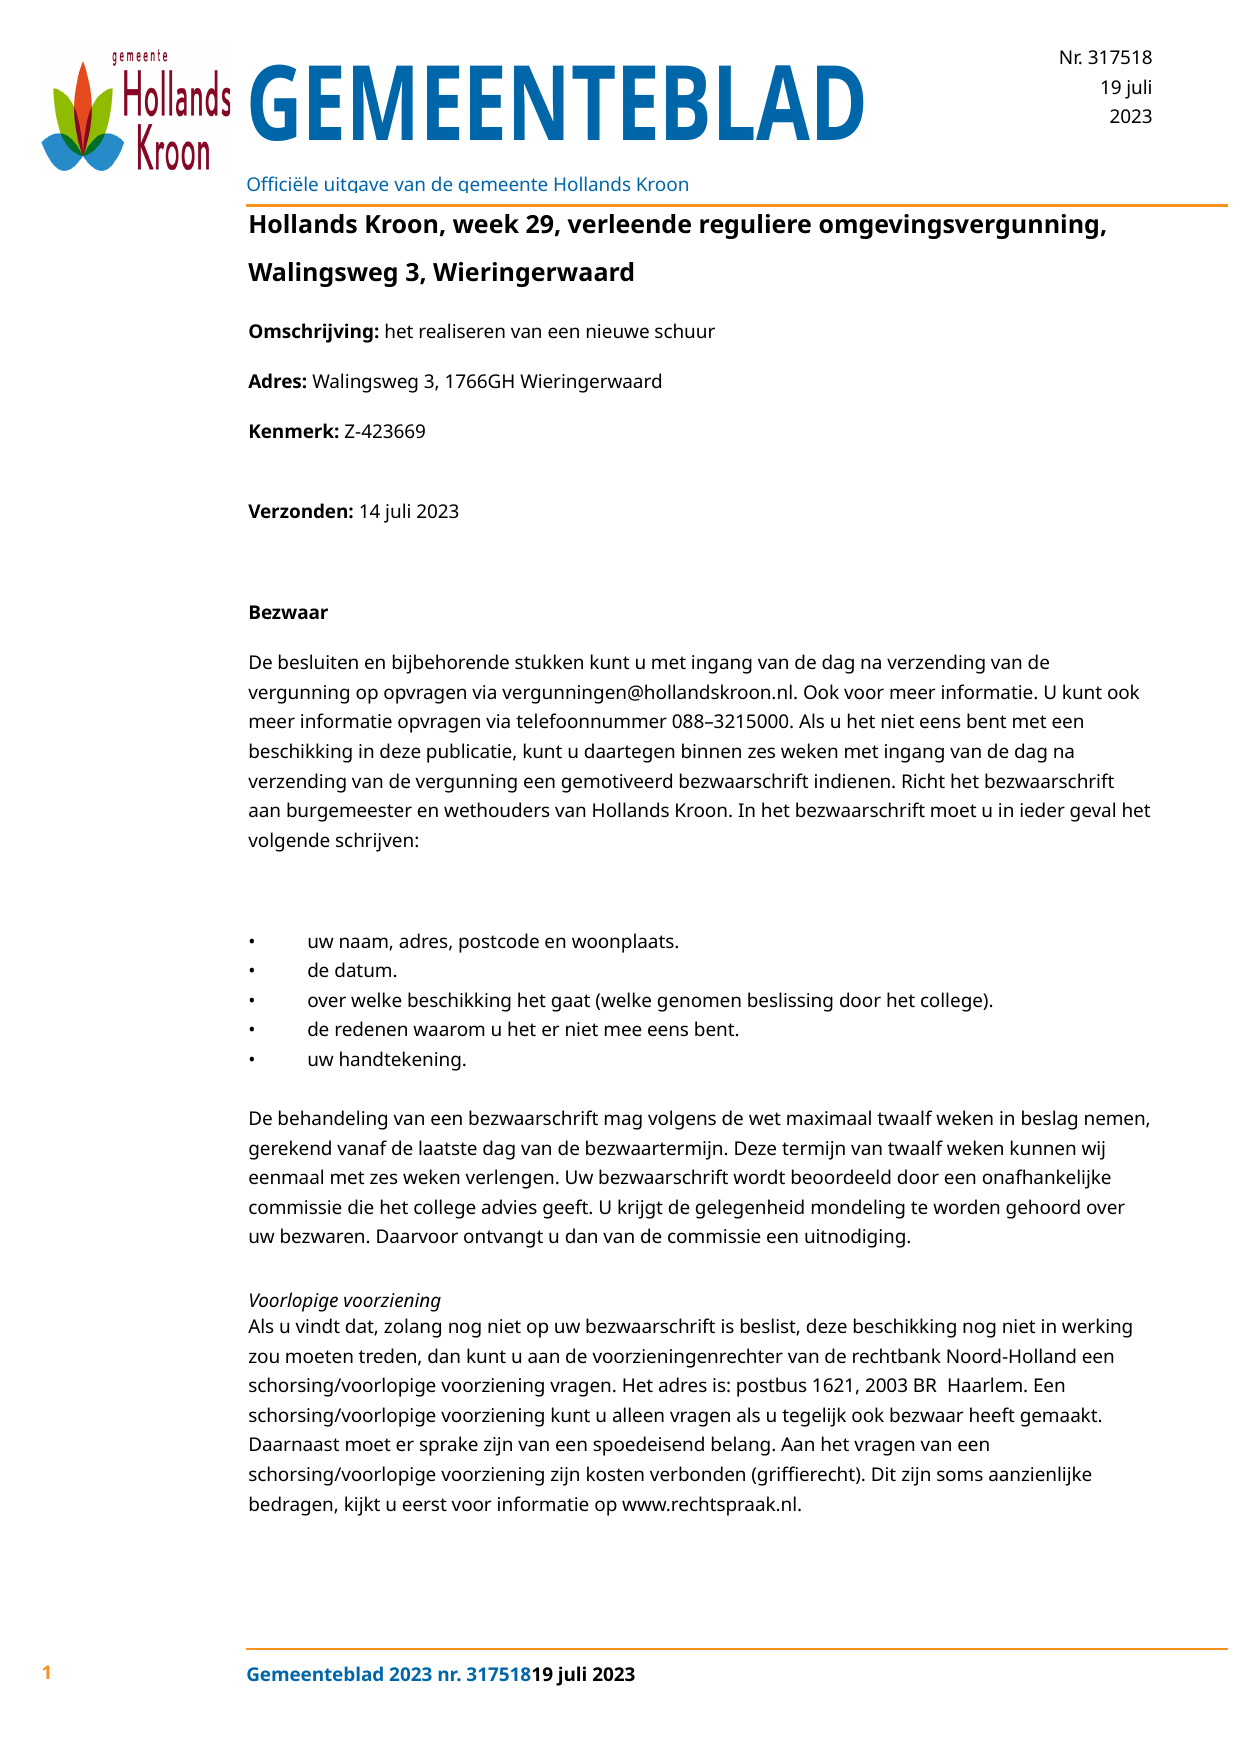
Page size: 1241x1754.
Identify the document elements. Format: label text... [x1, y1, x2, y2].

text Voorlopige voorziening [248, 1288, 1152, 1313]
text De besluiten en bijbehorende stukken kunt u met ingang van de dag na verzending van de vergunning op opvragen via vergunningen@hollandskroon.nl. Ook voor meer informatie. U kunt ook meer informatie opvragen via telefoonnummer 088–3215000. Als u het niet eens bent met een beschikking in deze publicatie, kunt u daartegen binnen zes weken met ingang van de dag na verzending van de vergunning een gemotiveerd bezwaarschrift indienen. Richt het bezwaarschrift aan burgemeester en wethouders van Hollands Kroon. In het bezwaarschrift moet u in ieder geval het volgende schrijven: [248, 649, 1152, 853]
list de redenen waarom u het er niet mee eens bent. [248, 1017, 1152, 1042]
text De behandeling van een bezwaarschrift mag volgens de wet maximaal twaalf weken in beslag nemen, gerekend vanaf de laatste dag van de bezwaartermijn. Deze termijn van twaalf weken kunnen wij eenmaal met zes weken verlengen. Uw bezwaarschrift wordt beoordeeld door een onafhankelijke commissie die het college advies geeft. U krijgt de gelegenheid mondeling te worden gehoord over uw bezwaren. Daarvoor ontvangt u dan van de commissie een uitnodiging. [248, 1105, 1152, 1249]
text Hollands Kroon, week 29, verleende reguliere omgevingsvergunning, Walingsweg 3, Wieringerwaard [248, 207, 1152, 288]
list over welke beschikking het gaat (welke genomen beslissing door het college). [248, 987, 1152, 1013]
text Als u vindt dat, zolang nog niet op uw bezwaarschrift is beslist, deze beschikking nog niet in werking zou moeten treden, dan kunt u aan de voorzieningenrechter van de rechtbank Noord-Holland een schorsing/voorlopige voorziening vragen. Het adres is: postbus 1621, 2003 BR Haarlem. Een schorsing/voorlopige voorziening kunt u alleen vragen als u tegelijk ook bezwaar heeft gemaakt. Daarnaast moet er sprake zijn van een spoedeisend belang. Aan het vragen van een schorsing/voorlopige voorziening zijn kosten verbonden (griffierecht). Dit zijn soms aanzienlijke bedragen, kijkt u eerst voor informatie op www.rechtspraak.nl. [248, 1313, 1152, 1517]
list de datum. [248, 957, 1152, 983]
list uw naam, adres, postcode en woonplaats. [248, 928, 1152, 953]
text Bezwaar [248, 599, 1152, 625]
text Verzonden: 14 juli 2023 [248, 498, 1152, 524]
text Adres: Walingsweg 3, 1766GH Wieringerwaard [248, 368, 1152, 394]
picture [41, 47, 231, 172]
text Omschrijving: het realiseren van een nieuwe schuur [248, 318, 1152, 344]
text Kenmerk: Z-423669 [248, 419, 1152, 444]
table_header [700, 469, 1152, 495]
table_header [248, 469, 700, 495]
list uw handtekening. [248, 1046, 1152, 1072]
